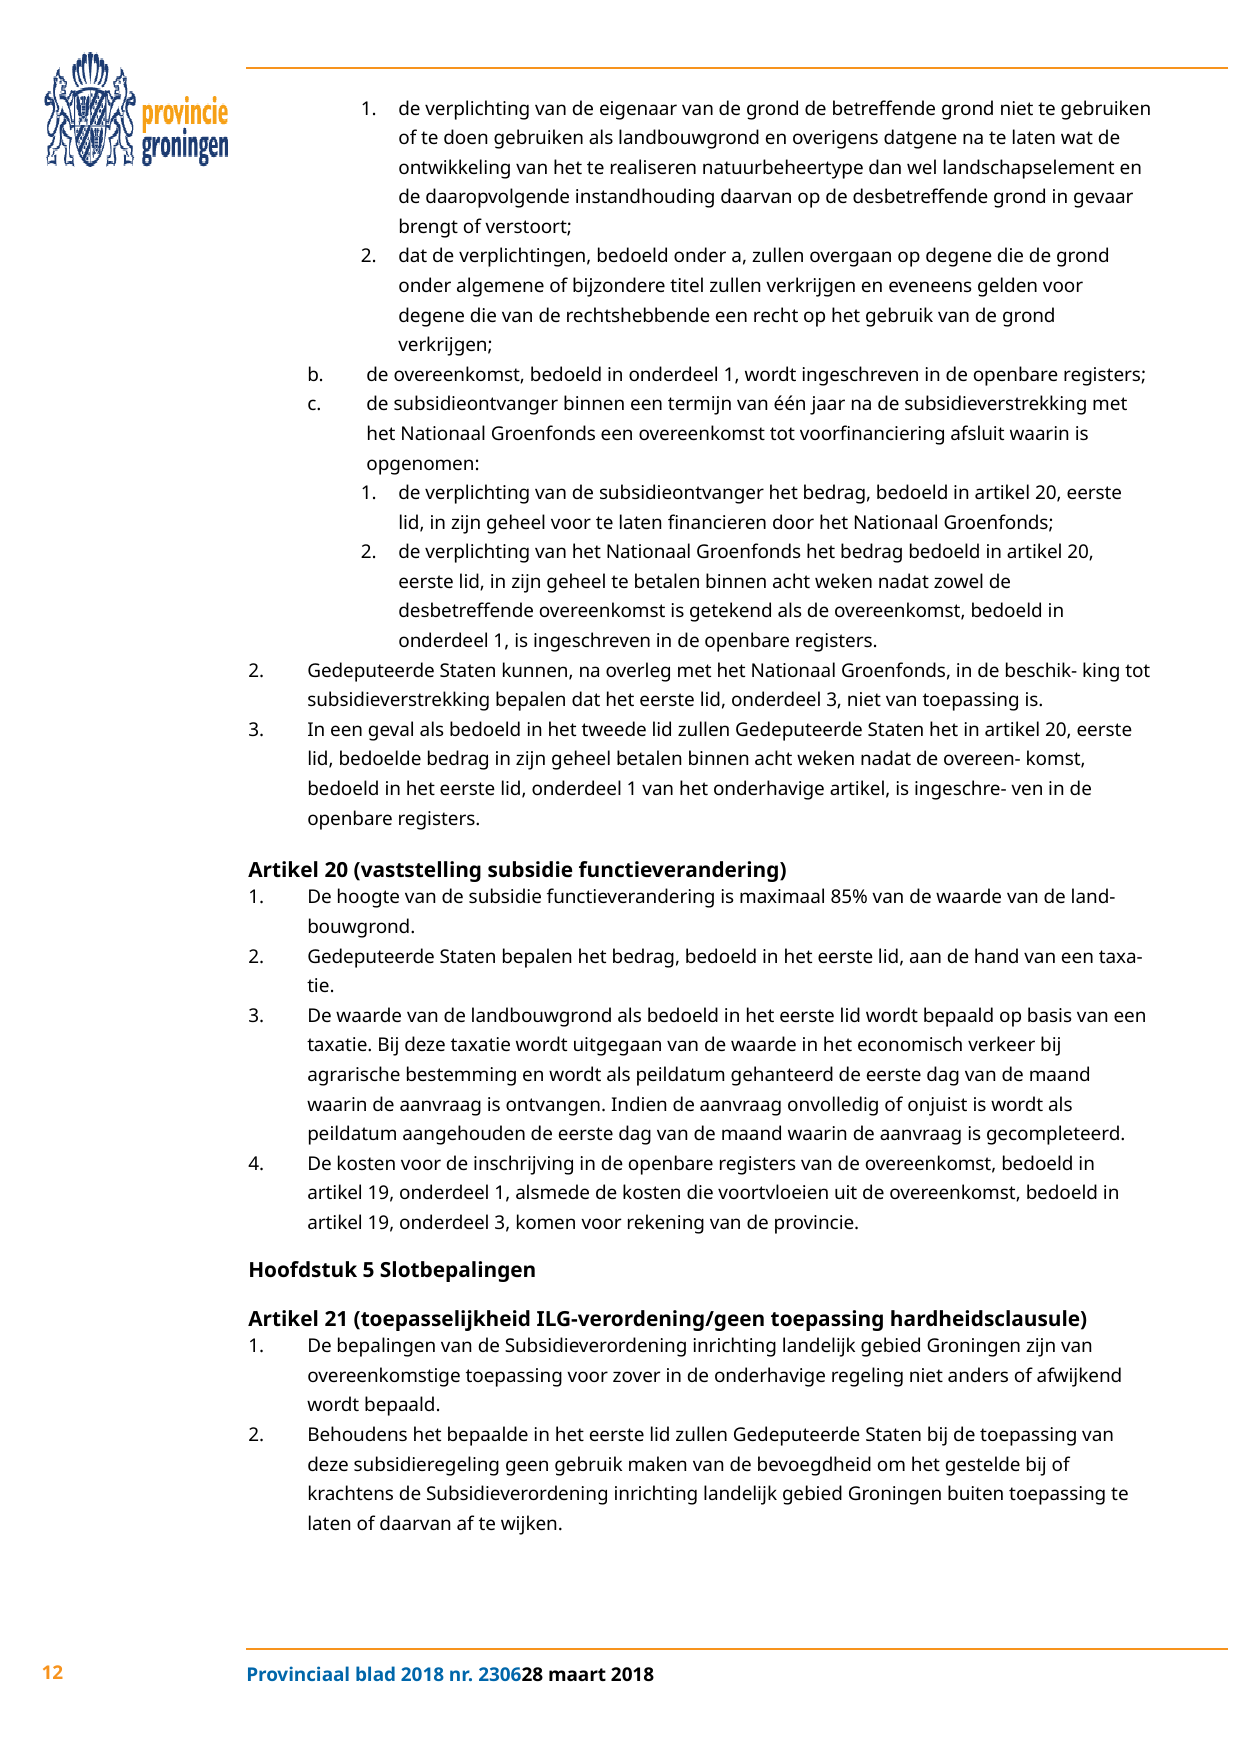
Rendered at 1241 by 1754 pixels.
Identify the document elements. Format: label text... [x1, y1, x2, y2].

list In een geval als bedoeld in het tweede lid zullen Gedeputeerde Staten het in artikel 20, eerste lid, bedoelde bedrag in zijn geheel betalen binnen acht weken nadat de overeen- komst, bedoeld in het eerste lid, onderdeel 1 van het onderhavige artikel, is ingeschre- ven in de openbare registers. [248, 716, 1152, 831]
picture [41, 47, 231, 172]
list de overeenkomst, bedoeld in onderdeel 1, wordt ingeschreven in de openbare registers; [307, 361, 1152, 387]
list dat de verplichtingen, bedoeld onder a, zullen overgaan op degene die de grond onder algemene of bijzondere titel zullen verkrijgen en eveneens gelden voor degene die van de rechtshebbende een recht op het gebruik van de grond verkrijgen; [361, 243, 1152, 357]
list De waarde van de landbouwgrond als bedoeld in het eerste lid wordt bepaald op basis van een taxatie. Bij deze taxatie wordt uitgegaan van de waarde in het economisch verkeer bij agrarische bestemming en wordt als peildatum gehanteerd de eerste dag van de maand waarin de aanvraag is ontvangen. Indien de aanvraag onvolledig of onjuist is wordt als peildatum aangehouden de eerste dag van de maand waarin de aanvraag is gecompleteerd. [248, 1002, 1152, 1146]
list de verplichting van het Nationaal Groenfonds het bedrag bedoeld in artikel 20, eerste lid, in zijn geheel te betalen binnen acht weken nadat zowel de desbetreffende overeenkomst is getekend als de overeenkomst, bedoeld in onderdeel 1, is ingeschreven in de openbare registers. [361, 538, 1152, 653]
text Hoofdstuk 5 Slotbepalingen [248, 1255, 1152, 1283]
list De hoogte van de subsidie functieverandering is maximaal 85% van de waarde van de land- bouwgrond. [248, 884, 1152, 939]
list De bepalingen van de Subsidieverordening inrichting landelijk gebied Groningen zijn van overeenkomstige toepassing voor zover in de onderhavige regeling niet anders of afwijkend wordt bepaald. [248, 1332, 1152, 1417]
text Artikel 20 (vaststelling subsidie functieverandering) [248, 855, 1152, 884]
list De kosten voor de inschrijving in de openbare registers van de overeenkomst, bedoeld in artikel 19, onderdeel 1, alsmede de kosten die voortvloeien uit de overeenkomst, bedoeld in artikel 19, onderdeel 3, komen voor rekening van de provincie. [248, 1150, 1152, 1235]
list de subsidieontvanger binnen een termijn van één jaar na de subsidieverstrekking met het Nationaal Groenfonds een overeenkomst tot voorfinanciering afsluit waarin is opgenomen: [307, 391, 1152, 476]
list de verplichting van de subsidieontvanger het bedrag, bedoeld in artikel 20, eerste lid, in zijn geheel voor te laten financieren door het Nationaal Groenfonds; [361, 479, 1152, 535]
list Gedeputeerde Staten kunnen, na overleg met het Nationaal Groenfonds, in de beschik- king tot subsidieverstrekking bepalen dat het eerste lid, onderdeel 3, niet van toepassing is. [248, 657, 1152, 712]
list Behoudens het bepaalde in het eerste lid zullen Gedeputeerde Staten bij de toepassing van deze subsidieregeling geen gebruik maken van de bevoegdheid om het gestelde bij of krachtens de Subsidieverordening inrichting landelijk gebied Groningen buiten toepassing te laten of daarvan af te wijken. [248, 1421, 1152, 1536]
text Artikel 21 (toepasselijkheid ILG-verordening/geen toepassing hardheidsclausule) [248, 1304, 1152, 1332]
list Gedeputeerde Staten bepalen het bedrag, bedoeld in het eerste lid, aan de hand van een taxa- tie. [248, 943, 1152, 998]
list de verplichting van de eigenaar van de grond de betreffende grond niet te gebruiken of te doen gebruiken als landbouwgrond en overigens datgene na te laten wat de ontwikkeling van het te realiseren natuurbeheertype dan wel landschapselement en de daaropvolgende instandhouding daarvan op de desbetreffende grond in gevaar brengt of verstoort; [361, 95, 1152, 239]
